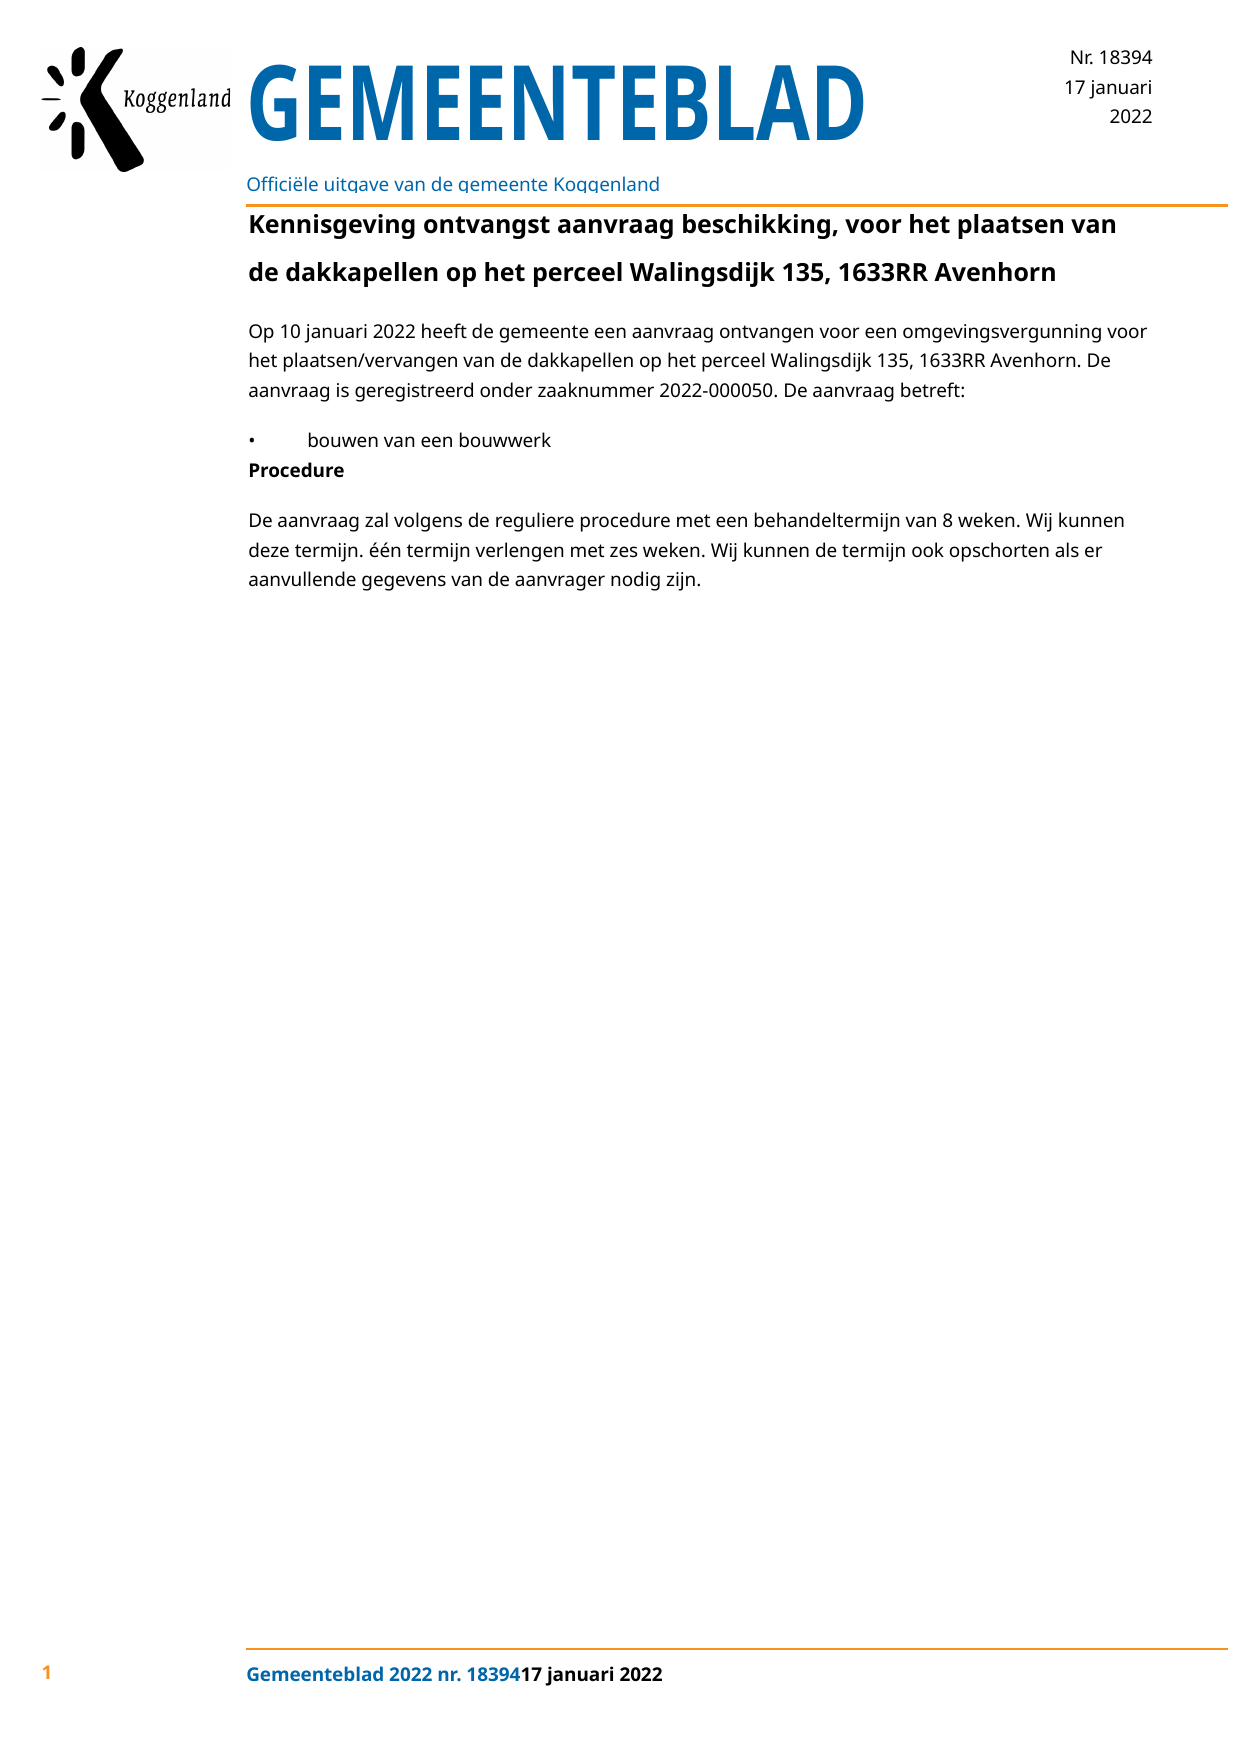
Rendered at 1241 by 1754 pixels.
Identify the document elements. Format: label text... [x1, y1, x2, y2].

picture [41, 47, 231, 172]
list bouwen van een bouwwerk [248, 427, 1152, 453]
text Op 10 januari 2022 heeft de gemeente een aanvraag ontvangen voor een omgevingsvergunning voor het plaatsen/vervangen van de dakkapellen op het perceel Walingsdijk 135, 1633RR Avenhorn. De aanvraag is geregistreerd onder zaaknummer 2022-000050. De aanvraag betreft: [248, 318, 1152, 403]
text Procedure [248, 457, 1152, 483]
text De aanvraag zal volgens de reguliere procedure met een behandeltermijn van 8 weken. Wij kunnen deze termijn. één termijn verlengen met zes weken. Wij kunnen de termijn ook opschorten als er aanvullende gegevens van de aanvrager nodig zijn. [248, 507, 1152, 592]
text Kennisgeving ontvangst aanvraag beschikking, voor het plaatsen van de dakkapellen op het perceel Walingsdijk 135, 1633RR Avenhorn [248, 207, 1152, 288]
